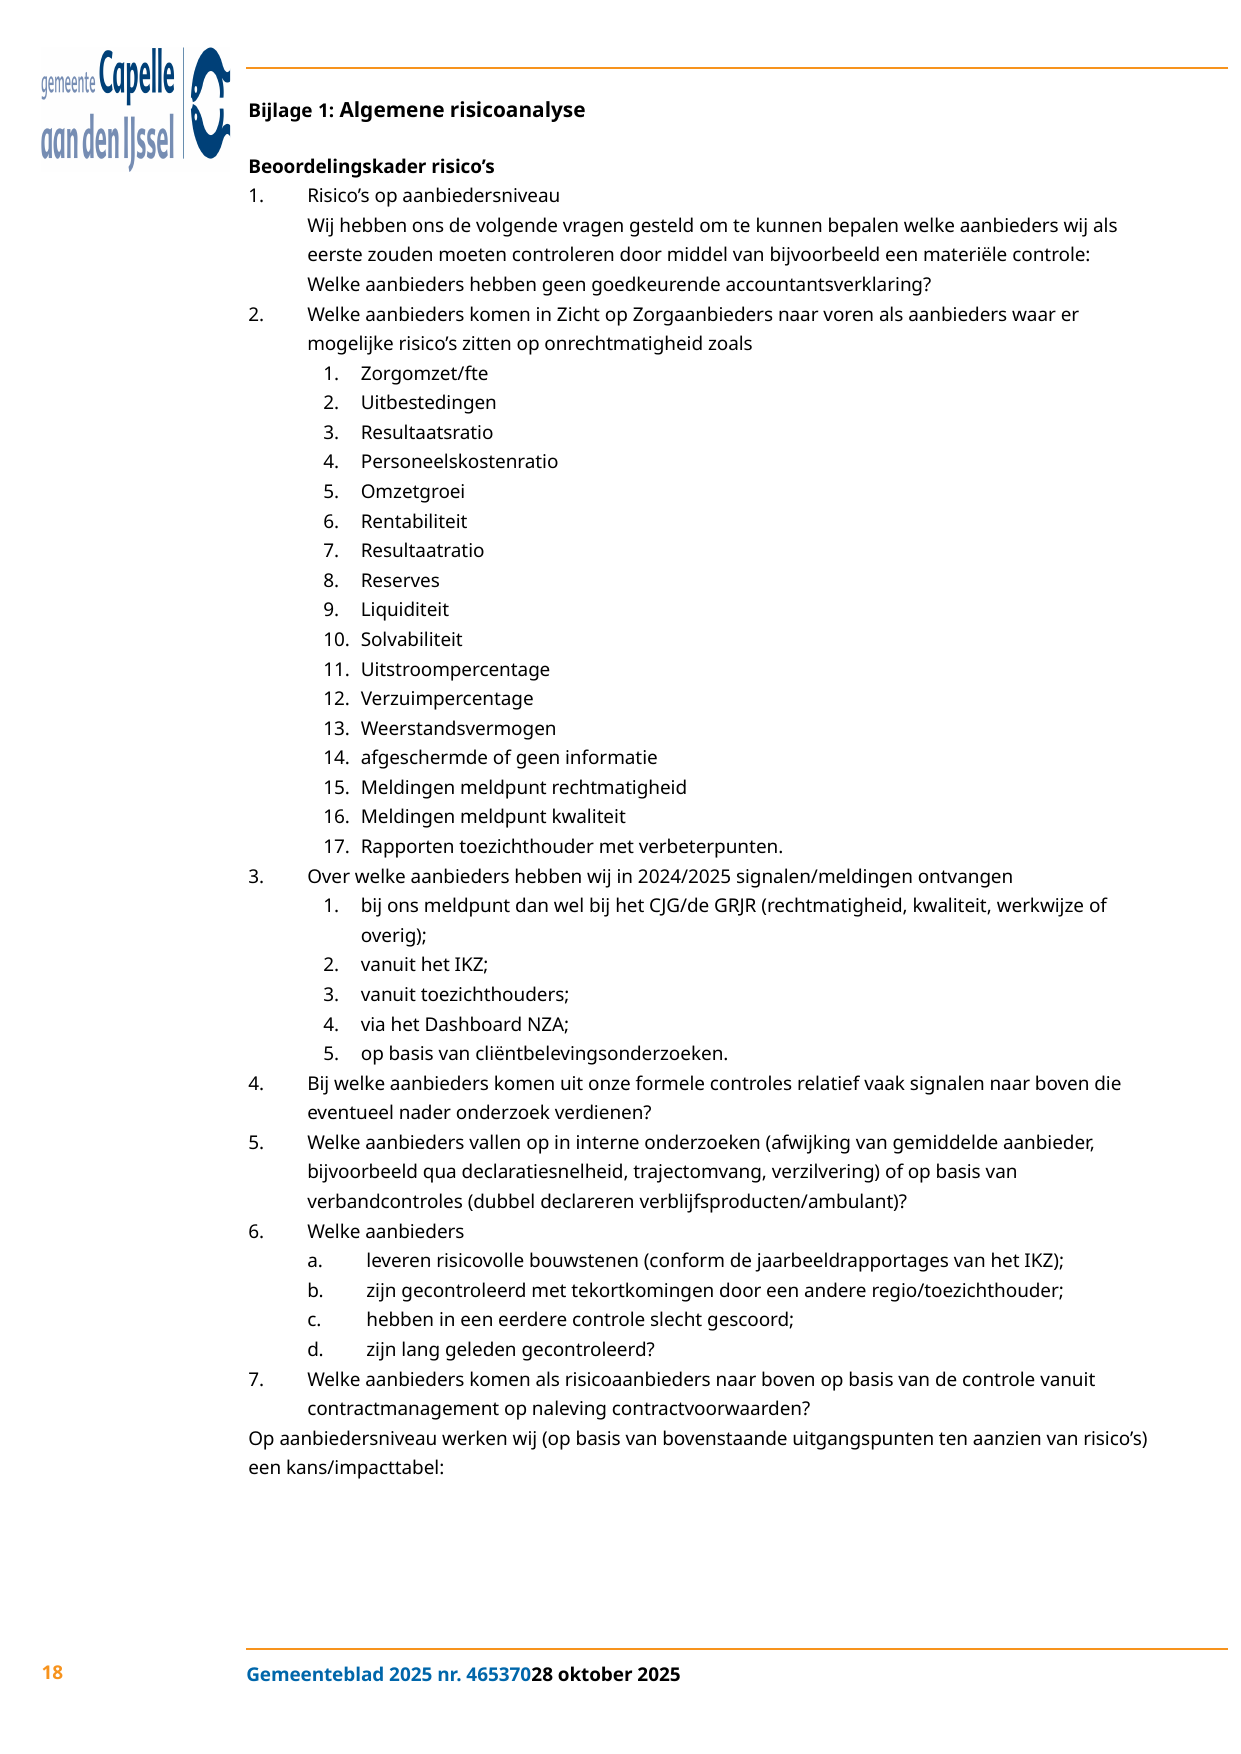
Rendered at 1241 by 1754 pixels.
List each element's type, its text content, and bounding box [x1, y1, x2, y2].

picture [41, 47, 231, 172]
list Meldingen meldpunt kwaliteit [323, 804, 1152, 829]
text Beoordelingskader risico’s [248, 153, 1152, 179]
list hebben in een eerdere controle slecht gescoord; [307, 1307, 1152, 1332]
list Resultaatsratio [323, 419, 1152, 445]
list op basis van cliëntbelevingsonderzoeken. [323, 1040, 1152, 1066]
list Rapporten toezichthouder met verbeterpunten. [323, 833, 1152, 859]
list Zorgomzet/fte [323, 360, 1152, 386]
list zijn lang geleden gecontroleerd? [307, 1336, 1152, 1362]
list Wij hebben ons de volgende vragen gesteld om te kunnen bepalen welke aanbieders wij als eerste zouden moeten controleren door middel van bijvoorbeeld een materiële controle: [248, 212, 1152, 267]
list via het Dashboard NZA; [323, 1011, 1152, 1037]
list Weerstandsvermogen [323, 715, 1152, 741]
list Welke aanbieders komen in Zicht op Zorgaanbieders naar voren als aanbieders waar er mogelijke risico’s zitten op onrechtmatigheid zoals [248, 301, 1152, 356]
list Welke aanbieders hebben geen goedkeurende accountantsverklaring? [248, 271, 1152, 297]
list afgeschermde of geen informatie [323, 744, 1152, 770]
list Uitbestedingen [323, 389, 1152, 415]
list Omzetgroei [323, 478, 1152, 504]
list Verzuimpercentage [323, 685, 1152, 711]
list Solvabiliteit [323, 626, 1152, 652]
list leveren risicovolle bouwstenen (conform de jaarbeeldrapportages van het IKZ); [307, 1247, 1152, 1273]
list Over welke aanbieders hebben wij in 2024/2025 signalen/meldingen ontvangen [248, 863, 1152, 889]
list Welke aanbieders komen als risicoaanbieders naar boven op basis van de controle vanuit contractmanagement op naleving contractvoorwaarden? [248, 1366, 1152, 1421]
list vanuit toezichthouders; [323, 981, 1152, 1007]
list Bij welke aanbieders komen uit onze formele controles relatief vaak signalen naar boven die eventueel nader onderzoek verdienen? [248, 1070, 1152, 1125]
list Liquiditeit [323, 597, 1152, 622]
list zijn gecontroleerd met tekortkomingen door een andere regio/toezichthouder; [307, 1277, 1152, 1303]
list Risico’s op aanbiedersniveau [248, 182, 1152, 208]
list Uitstroompercentage [323, 656, 1152, 682]
list Rentabiliteit [323, 508, 1152, 534]
text Op aanbiedersniveau werken wij (op basis van bovenstaande uitgangspunten ten aanzien van risico’s) een kans/impacttabel: [248, 1425, 1152, 1480]
text Bijlage 1: Algemene risicoanalyse [248, 95, 1152, 123]
list Resultaatratio [323, 537, 1152, 563]
list Welke aanbieders [248, 1218, 1152, 1244]
list Personeelskostenratio [323, 449, 1152, 474]
list Reserves [323, 567, 1152, 593]
list vanuit het IKZ; [323, 952, 1152, 977]
list Meldingen meldpunt rechtmatigheid [323, 774, 1152, 800]
list Welke aanbieders vallen op in interne onderzoeken (afwijking van gemiddelde aanbieder, bijvoorbeeld qua declaratiesnelheid, trajectomvang, verzilvering) of op basis van verbandcontroles (dubbel declareren verblijfsproducten/ambulant)? [248, 1129, 1152, 1214]
list bij ons meldpunt dan wel bij het CJG/de GRJR (rechtmatigheid, kwaliteit, werkwijze of overig); [323, 892, 1152, 948]
